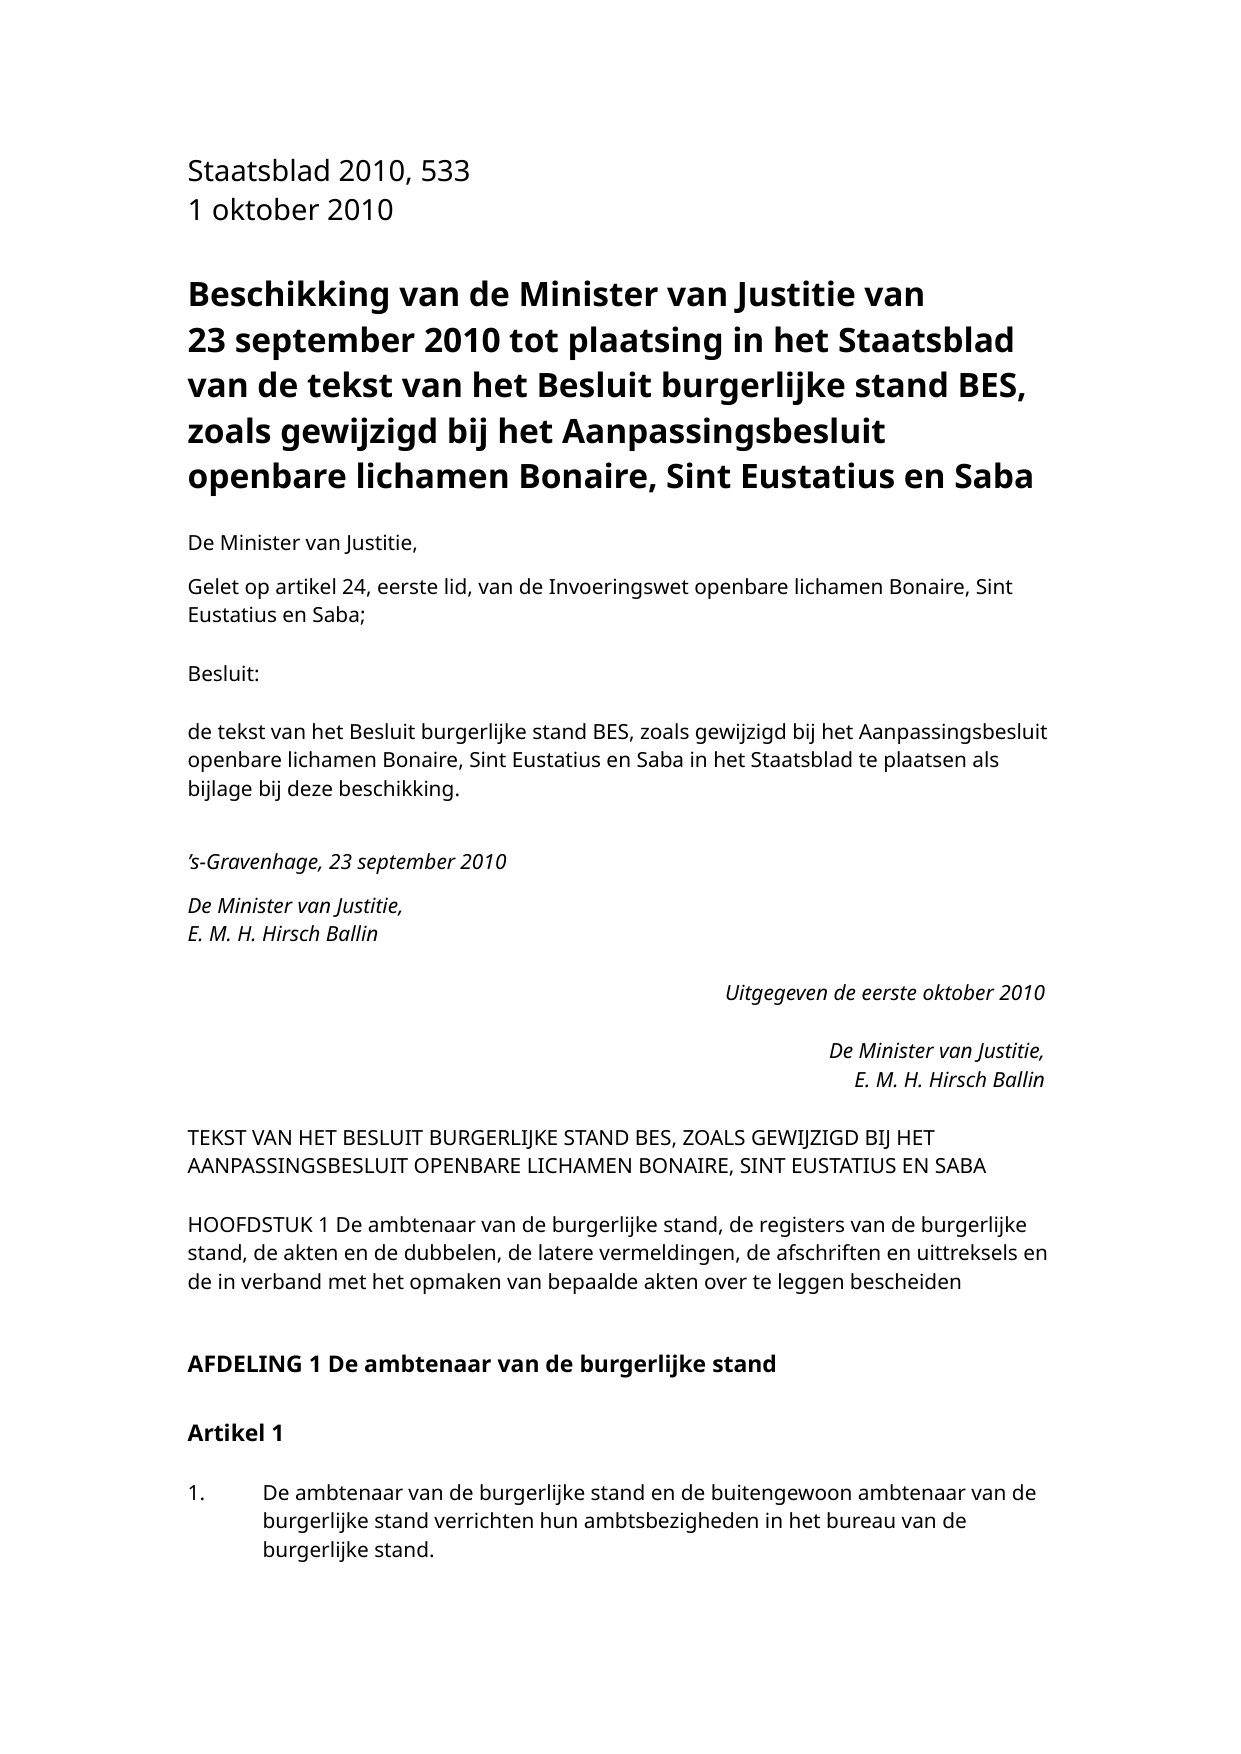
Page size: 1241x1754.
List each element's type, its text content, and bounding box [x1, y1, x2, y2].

list De ambtenaar van de burgerlijke stand en de buitengewoon ambtenaar van de burgerlijke stand verrichten hun ambtsbezigheden in het bureau van de burgerlijke stand. [187, 1478, 1053, 1563]
subtitle AFDELING 1 De ambtenaar van de burgerlijke stand [187, 1348, 1053, 1379]
text 1 oktober 2010 [187, 190, 1053, 229]
text De Minister van Justitie, [187, 528, 1053, 557]
text De Minister van Justitie, [187, 891, 1053, 919]
subtitle Beschikking van de Minister van Justitie van 23 september 2010 tot plaatsing in het Staatsblad van de tekst van het Besluit burgerlijke stand BES, zoals gewijzigd bij het Aanpassingsbesluit openbare lichamen Bonaire, Sint Eustatius en Saba [187, 271, 1053, 498]
text ’s-Gravenhage, 23 september 2010 [187, 847, 1053, 876]
subtitle Artikel 1 [187, 1417, 1053, 1448]
text E. M. H. Hirsch Ballin [187, 919, 1053, 948]
text Staatsblad 2010, 533 [187, 150, 1053, 190]
text Uitgegeven de eerste oktober 2010 [187, 978, 1053, 1006]
text Gelet op artikel 24, eerste lid, van de Invoeringswet openbare lichamen Bonaire, Sint Eustatius en Saba; [187, 572, 1053, 629]
text E. M. H. Hirsch Ballin [187, 1065, 1053, 1093]
text de tekst van het Besluit burgerlijke stand BES, zoals gewijzigd bij het Aanpassingsbesluit openbare lichamen Bonaire, Sint Eustatius en Saba in het Staatsblad te plaatsen als bijlage bij deze beschikking. [187, 717, 1053, 802]
subtitle TEKST VAN HET BESLUIT BURGERLIJKE STAND BES, ZOALS GEWIJZIGD BIJ HET AANPASSINGSBESLUIT OPENBARE LICHAMEN BONAIRE, SINT EUSTATIUS EN SABA [187, 1123, 1053, 1180]
text Besluit: [187, 659, 1053, 687]
text De Minister van Justitie, [187, 1036, 1053, 1065]
subtitle HOOFDSTUK 1 De ambtenaar van de burgerlijke stand, de registers van de burgerlijke stand, de akten en de dubbelen, de latere vermeldingen, de afschriften en uittreksels en de in verband met het opmaken van bepaalde akten over te leggen bescheiden [187, 1210, 1053, 1295]
